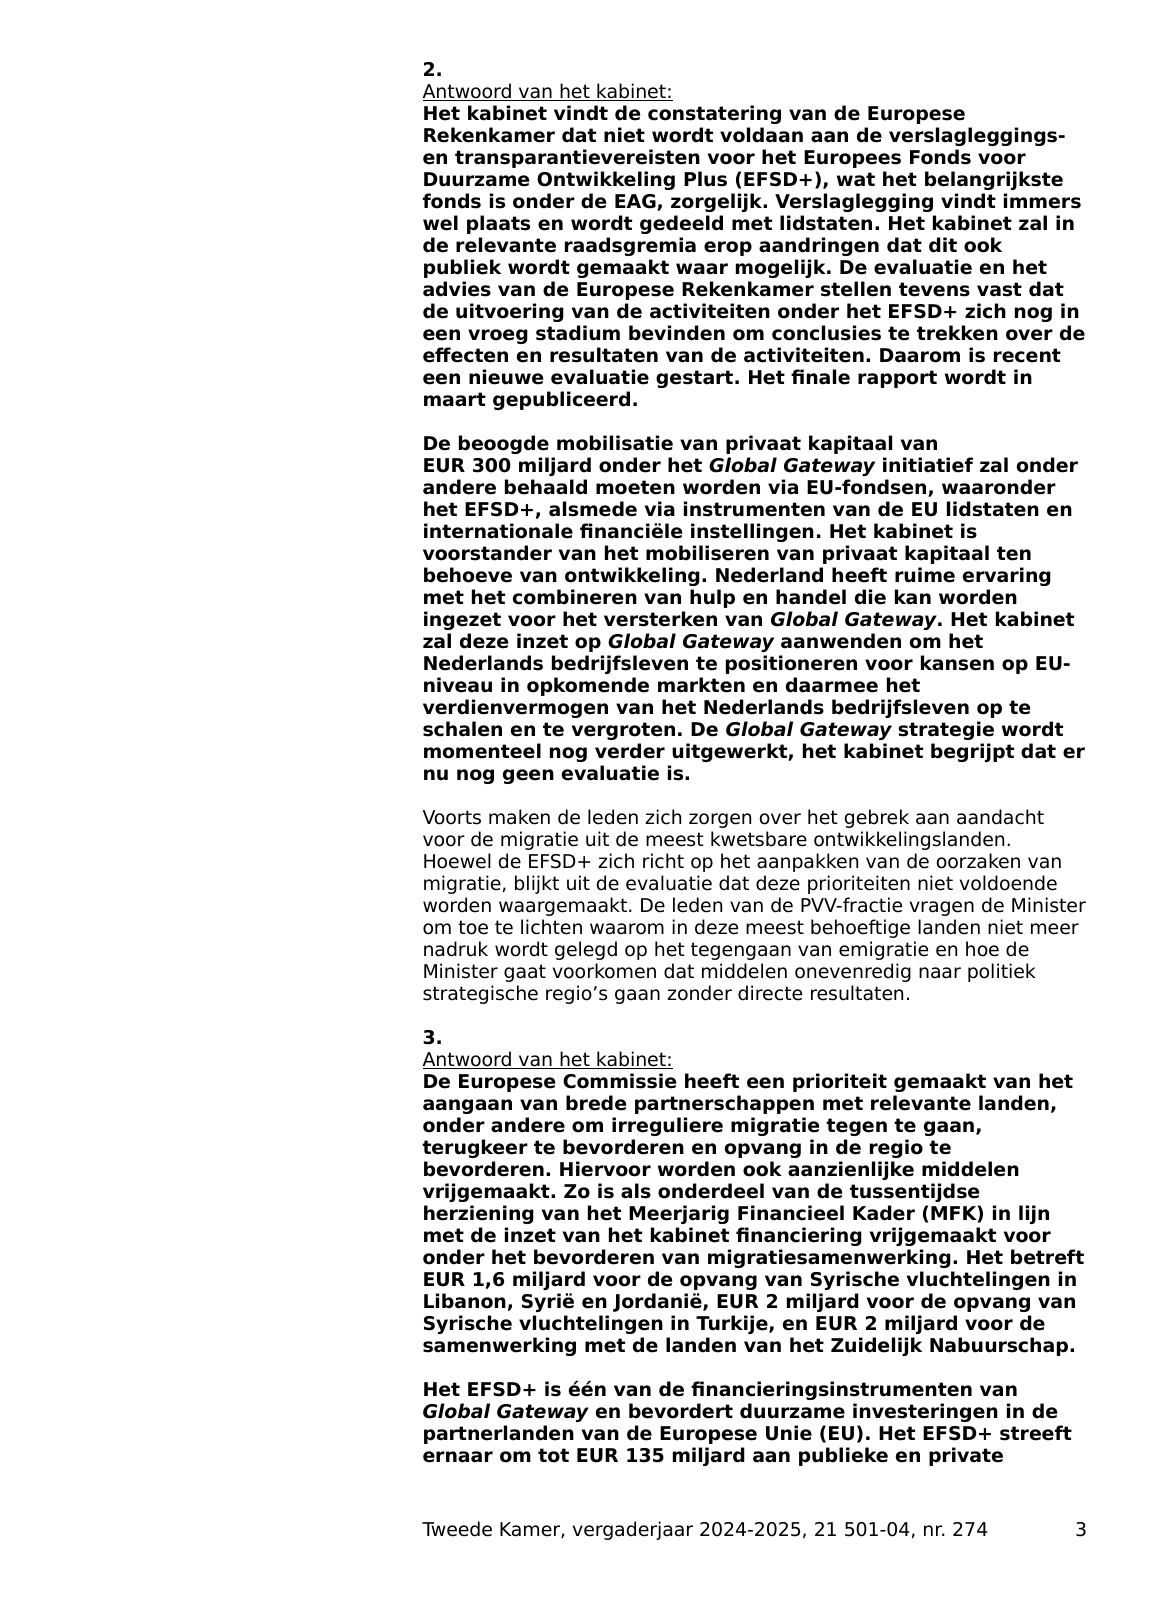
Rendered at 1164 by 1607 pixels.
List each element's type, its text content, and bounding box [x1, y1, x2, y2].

text Antwoord van het kabinet: [422, 81, 1087, 103]
text 2. [422, 59, 1087, 81]
text Voorts maken de leden zich zorgen over het gebrek aan aandacht voor de migratie uit de meest kwetsbare ontwikkelingslanden. Hoewel de EFSD+ zich richt op het aanpakken van de oorzaken van migratie, blijkt uit de evaluatie dat deze prioriteiten niet voldoende worden waargemaakt. De leden van de PVV-fractie vragen de Minister om toe te lichten waarom in deze meest behoeftige landen niet meer nadruk wordt gelegd op het tegengaan van emigratie en hoe de Minister gaat voorkomen dat middelen onevenredig naar politiek strategische regio’s gaan zonder directe resultaten. [422, 807, 1087, 1004]
text Antwoord van het kabinet: [422, 1049, 1087, 1071]
text Het kabinet vindt de constatering van de Europese Rekenkamer dat niet wordt voldaan aan de verslagleggings- en transparantievereisten voor het Europees Fonds voor Duurzame Ontwikkeling Plus (EFSD+), wat het belangrijkste fonds is onder de EAG, zorgelijk. Verslaglegging vindt immers wel plaats en wordt gedeeld met lidstaten. Het kabinet zal in de relevante raadsgremia erop aandringen dat dit ook publiek wordt gemaakt waar mogelijk. De evaluatie en het advies van de Europese Rekenkamer stellen tevens vast dat de uitvoering van de activiteiten onder het EFSD+ zich nog in een vroeg stadium bevinden om conclusies te trekken over de effecten en resultaten van de activiteiten. Daarom is recent een nieuwe evaluatie gestart. Het finale rapport wordt in maart gepubliceerd. [422, 103, 1087, 411]
text 3. [422, 1027, 1087, 1049]
text De Europese Commissie heeft een prioriteit gemaakt van het aangaan van brede partnerschappen met relevante landen, onder andere om irreguliere migratie tegen te gaan, terugkeer te bevorderen en opvang in de regio te bevorderen. Hiervoor worden ook aanzienlijke middelen vrijgemaakt. Zo is als onderdeel van de tussentijdse herziening van het Meerjarig Financieel Kader (MFK) in lijn met de inzet van het kabinet financiering vrijgemaakt voor onder het bevorderen van migratiesamenwerking. Het betreft EUR 1,6 miljard voor de opvang van Syrische vluchtelingen in Libanon, Syrië en Jordanië, EUR 2 miljard voor de opvang van Syrische vluchtelingen in Turkije, en EUR 2 miljard voor de samenwerking met de landen van het Zuidelijk Nabuurschap. [422, 1071, 1087, 1356]
text Het EFSD+ is één van de financieringsinstrumenten van Global Gateway en bevordert duurzame investeringen in de partnerlanden van de Europese Unie (EU). Het EFSD+ streeft ernaar om tot EUR 135 miljard aan publieke en private [422, 1379, 1087, 1467]
text De beoogde mobilisatie van privaat kapitaal van EUR 300 miljard onder het Global Gateway initiatief zal onder andere behaald moeten worden via EU-fondsen, waaronder het EFSD+, alsmede via instrumenten van de EU lidstaten en internationale financiële instellingen. Het kabinet is voorstander van het mobiliseren van privaat kapitaal ten behoeve van ontwikkeling. Nederland heeft ruime ervaring met het combineren van hulp en handel die kan worden ingezet voor het versterken van Global Gateway. Het kabinet zal deze inzet op Global Gateway aanwenden om het Nederlands bedrijfsleven te positioneren voor kansen op EU-niveau in opkomende markten en daarmee het verdienvermogen van het Nederlands bedrijfsleven op te schalen en te vergroten. De Global Gateway strategie wordt momenteel nog verder uitgewerkt, het kabinet begrijpt dat er nu nog geen evaluatie is. [422, 433, 1087, 784]
